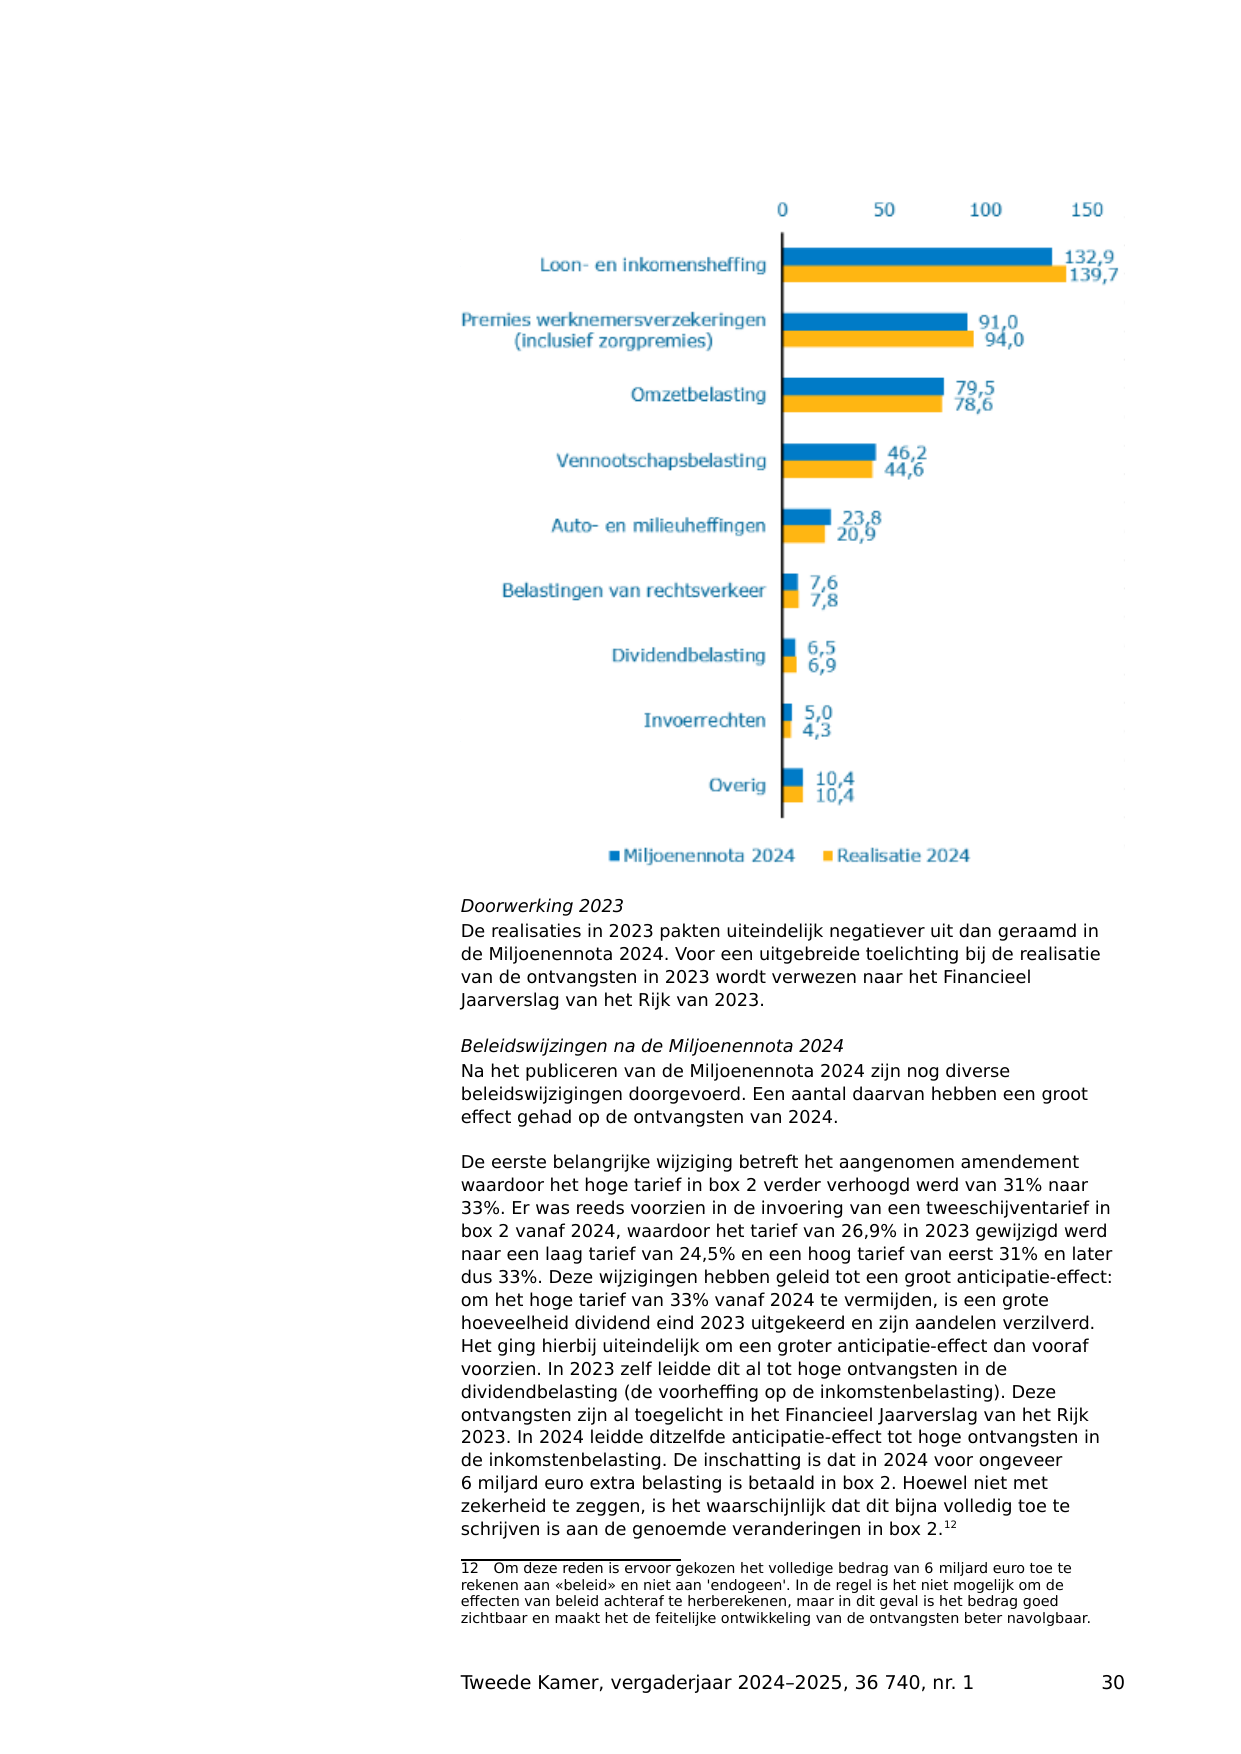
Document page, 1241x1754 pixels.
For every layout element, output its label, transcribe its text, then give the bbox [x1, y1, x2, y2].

text De eerste belangrijke wijziging betreft het aangenomen amendement waardoor het hoge tarief in box 2 verder verhoogd werd van 31% naar 33%. Er was reeds voorzien in de invoering van een tweeschijventarief in box 2 vanaf 2024, waardoor het tarief van 26,9% in 2023 gewijzigd werd naar een laag tarief van 24,5% en een hoog tarief van eerst 31% en later dus 33%. Deze wijzigingen hebben geleid tot een groot anticipatie-effect: om het hoge tarief van 33% vanaf 2024 te vermijden, is een grote hoeveelheid dividend eind 2023 uitgekeerd en zijn aandelen verzilverd. Het ging hierbij uiteindelijk om een groter anticipatie-effect dan vooraf voorzien. In 2023 zelf leidde dit al tot hoge ontvangsten in de dividendbelasting (de voorheffing op de inkomstenbelasting). Deze ontvangsten zĳn al toegelicht in het Financieel Jaarverslag van het Rĳk 2023. In 2024 leidde ditzelfde anticipatie-effect tot hoge ontvangsten in de inkomstenbelasting. De inschatting is dat in 2024 voor ongeveer 6 miljard euro extra belasting is betaald in box 2. Hoewel niet met zekerheid te zeggen, is het waarschĳnlĳk dat dit bĳna volledig toe te schrĳven is aan de genoemde veranderingen in box 2. [461, 1151, 1125, 1540]
text __Om deze reden is ervoor gekozen het volledige bedrag van 6 miljard euro toe te rekenen aan «beleid» en niet aan 'endogeen'. In de regel is het niet mogelijk om de effecten van beleid achteraf te herberekenen, maar in dit geval is het bedrag goed zichtbaar en maakt het de feitelijke ontwikkeling van de ontvangsten beter navolgbaar. [461, 1560, 1125, 1627]
text Beleidswijzingen na de Miljoenennota 2024 [461, 1034, 1125, 1057]
text De realisaties in 2023 pakten uiteindelijk negatiever uit dan geraamd in de Miljoenennota 2024. Voor een uitgebreide toelichting bij de realisatie van de ontvangsten in 2023 wordt verwezen naar het Financieel Jaarverslag van het Rijk van 2023. [461, 919, 1125, 1011]
text Na het publiceren van de Miljoenennota 2024 zijn nog diverse beleidswijzigingen doorgevoerd. Een aantal daarvan hebben een groot effect gehad op de ontvangsten van 2024. [461, 1059, 1125, 1128]
text Doorwerking 2023 [461, 894, 1125, 917]
